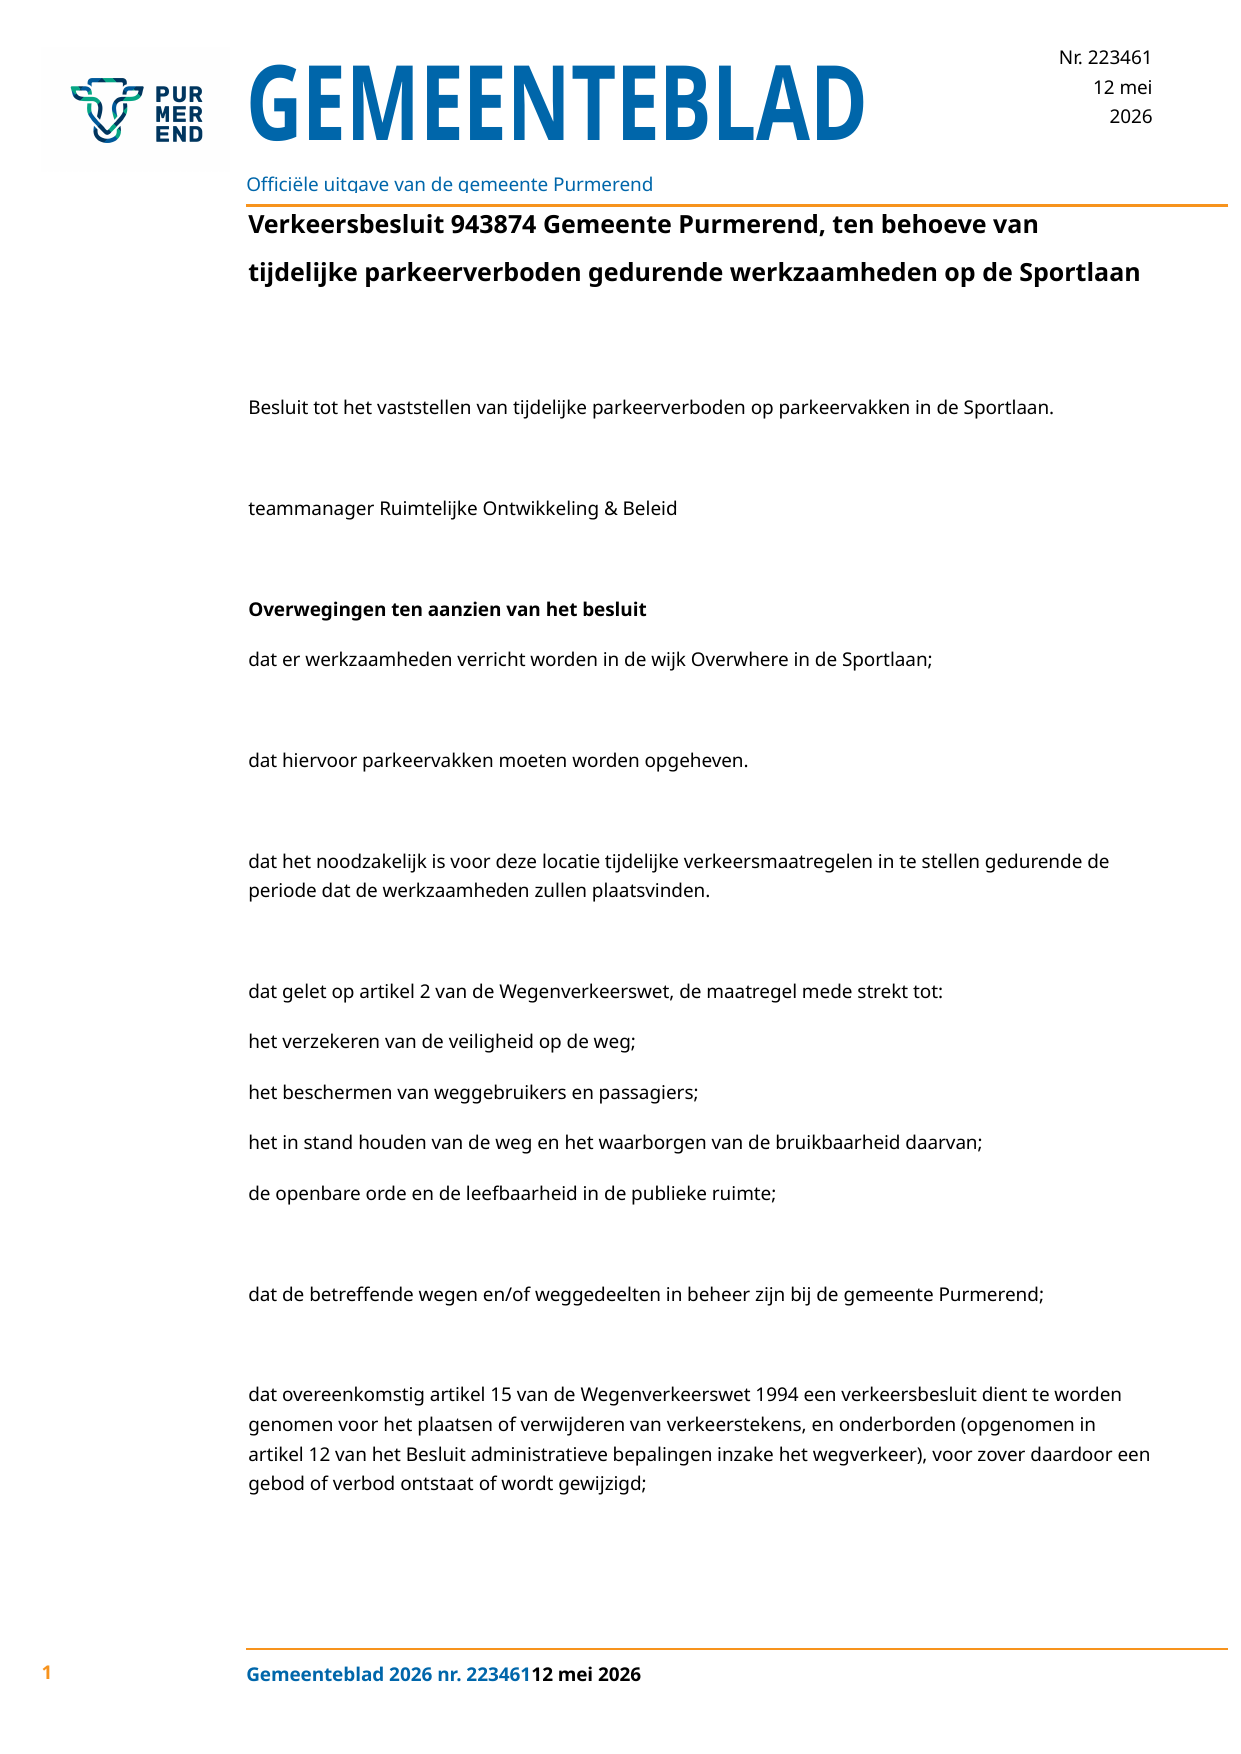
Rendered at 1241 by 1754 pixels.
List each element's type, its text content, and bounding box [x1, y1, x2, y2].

text het verzekeren van de veiligheid op de weg; [248, 1029, 1152, 1054]
text dat gelet op artikel 2 van de Wegenverkeerswet, de maatregel mede strekt tot: [248, 978, 1152, 1004]
picture [41, 47, 231, 172]
text teammanager Ruimtelijke Ontwikkeling & Beleid [248, 495, 1152, 521]
text Overwegingen ten aanzien van het besluit [248, 596, 1152, 621]
text Besluit tot het vaststellen van tijdelijke parkeerverboden op parkeervakken in de Sportlaan. [248, 394, 1152, 420]
text de openbare orde en de leefbaarheid in de publieke ruimte; [248, 1180, 1152, 1206]
text Verkeersbesluit 943874 Gemeente Purmerend, ten behoeve van tijdelijke parkeerverboden gedurende werkzaamheden op de Sportlaan [248, 207, 1152, 288]
text dat het noodzakelijk is voor deze locatie tijdelijke verkeersmaatregelen in te stellen gedurende de periode dat de werkzaamheden zullen plaatsvinden. [248, 848, 1152, 903]
text dat overeenkomstig artikel 15 van de Wegenverkeerswet 1994 een verkeersbesluit dient te worden genomen voor het plaatsen of verwijderen van verkeerstekens, en onderborden (opgenomen in artikel 12 van het Besluit administratieve bepalingen inzake het wegverkeer), voor zover daardoor een gebod of verbod ontstaat of wordt gewijzigd; [248, 1382, 1152, 1496]
text dat hiervoor parkeervakken moeten worden opgeheven. [248, 747, 1152, 773]
text het beschermen van weggebruikers en passagiers; [248, 1079, 1152, 1105]
text dat er werkzaamheden verricht worden in de wijk Overwhere in de Sportlaan; [248, 646, 1152, 672]
text dat de betreffende wegen en/of weggedeelten in beheer zijn bij de gemeente Purmerend; [248, 1281, 1152, 1306]
text het in stand houden van de weg en het waarborgen van de bruikbaarheid daarvan; [248, 1129, 1152, 1155]
